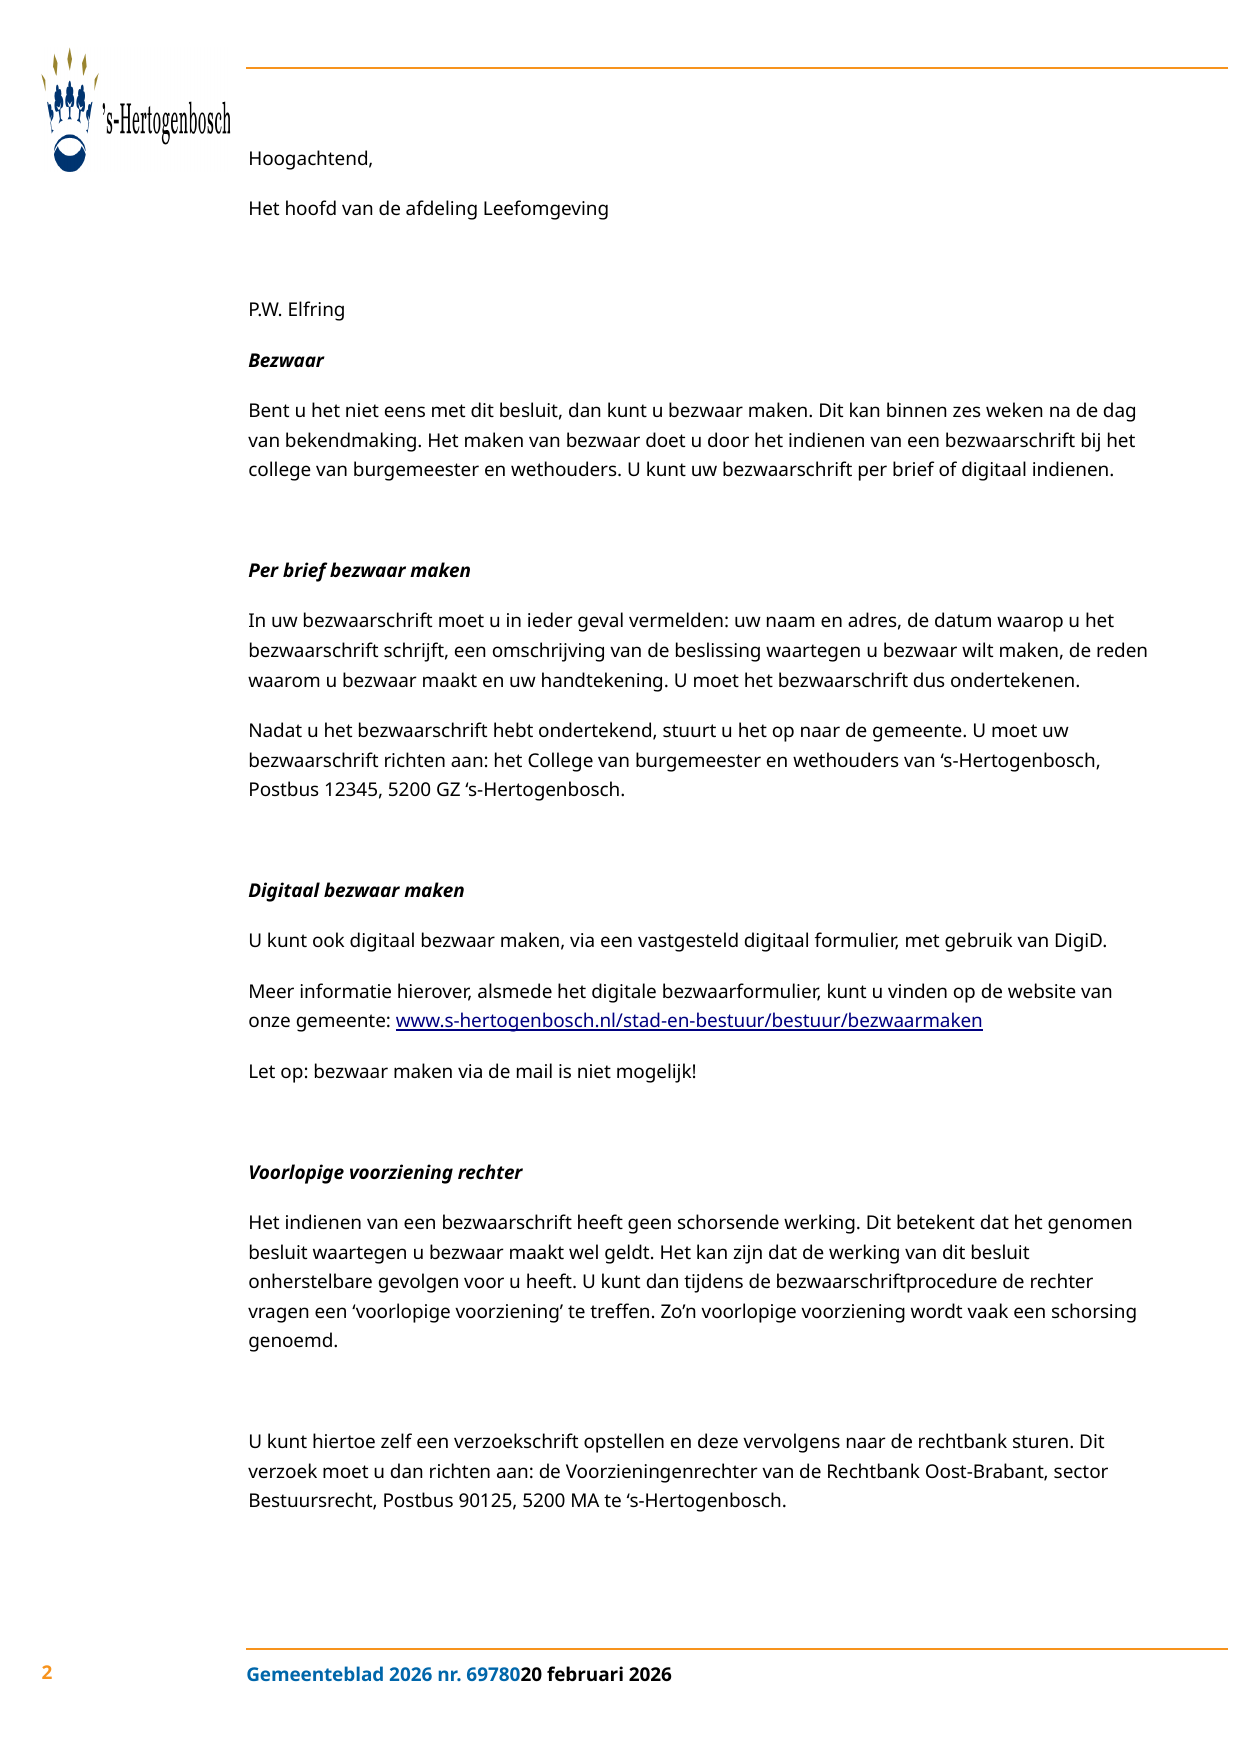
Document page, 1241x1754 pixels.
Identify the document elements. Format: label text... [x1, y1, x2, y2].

text U kunt ook digitaal bezwaar maken, via een vastgesteld digitaal formulier, met gebruik van DigiD. [248, 928, 1152, 953]
text U kunt hiertoe zelf een verzoekschrift opstellen en deze vervolgens naar de rechtbank sturen. Dit verzoek moet u dan richten aan: de Voorzieningenrechter van de Rechtbank Oost-Brabant, sector Bestuursrecht, Postbus 90125, 5200 MA te ‘s-Hertogenbosch. [248, 1428, 1152, 1513]
text Digitaal bezwaar maken [248, 877, 1152, 903]
picture [41, 47, 231, 172]
text Voorlopige voorziening rechter [248, 1159, 1152, 1185]
text Bent u het niet eens met dit besluit, dan kunt u bezwaar maken. Dit kan binnen zes weken na de dag van bekendmaking. Het maken van bezwaar doet u door het indienen van een bezwaarschrift bij het college van burgemeester en wethouders. U kunt uw bezwaarschrift per brief of digitaal indienen. [248, 397, 1152, 482]
text Het indienen van een bezwaarschrift heeft geen schorsende werking. Dit betekent dat het genomen besluit waartegen u bezwaar maakt wel geldt. Het kan zijn dat de werking van dit besluit onherstelbare gevolgen voor u heeft. U kunt dan tijdens de bezwaarschriftprocedure de rechter vragen een ‘voorlopige voorziening’ te treffen. Zo’n voorlopige voorziening wordt vaak een schorsing genoemd. [248, 1209, 1152, 1353]
text Bezwaar [248, 347, 1152, 373]
text P.W. Elfring [248, 296, 1152, 322]
text In uw bezwaarschrift moet u in ieder geval vermelden: uw naam en adres, de datum waarop u het bezwaarschrift schrijft, een omschrijving van de beslissing waartegen u bezwaar wilt maken, de reden waarom u bezwaar maakt en uw handtekening. U moet het bezwaarschrift dus ondertekenen. [248, 608, 1152, 693]
text Per brief bezwaar maken [248, 557, 1152, 583]
text Meer informatie hierover, alsmede het digitale bezwaarformulier, kunt u vinden op de website van onze gemeente: www.s-hertogenbosch.nl/stad-en-bestuur/bestuur/bezwaarmaken [248, 978, 1152, 1033]
text Let op: bezwaar maken via de mail is niet mogelijk! [248, 1058, 1152, 1084]
text Nadat u het bezwaarschrift hebt ondertekend, stuurt u het op naar de gemeente. U moet uw bezwaarschrift richten aan: het College van burgemeester en wethouders van ‘s-Hertogenbosch, Postbus 12345, 5200 GZ ‘s-Hertogenbosch. [248, 717, 1152, 802]
text Hoogachtend, [248, 145, 1152, 171]
text Het hoofd van de afdeling Leefomgeving [248, 196, 1152, 221]
